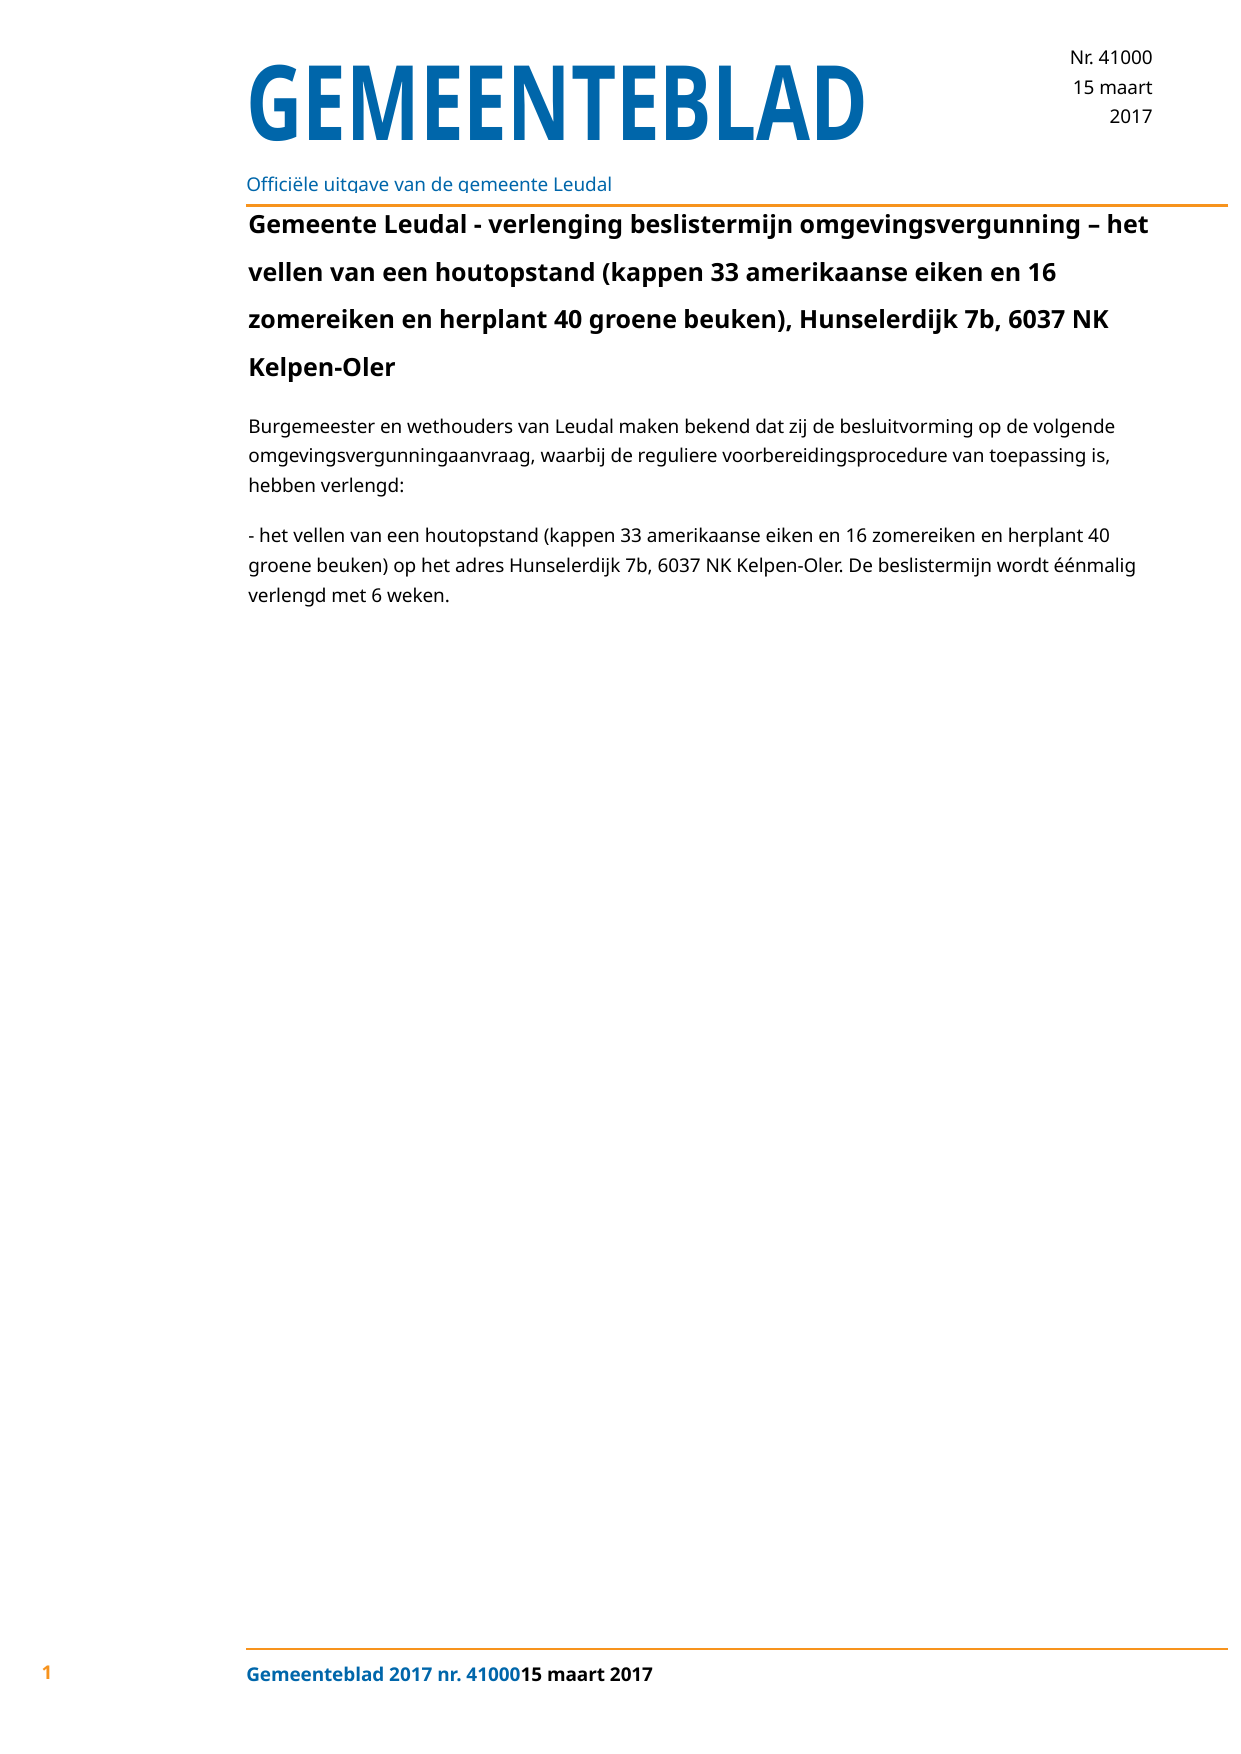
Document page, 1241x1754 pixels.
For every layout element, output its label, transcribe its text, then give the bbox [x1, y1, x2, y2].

text Gemeente Leudal - verlenging beslistermijn omgevingsvergunning – het vellen van een houtopstand (kappen 33 amerikaanse eiken en 16 zomereiken en herplant 40 groene beuken), Hunselerdijk 7b, 6037 NK Kelpen-Oler [248, 207, 1152, 384]
text Burgemeester en wethouders van Leudal maken bekend dat zij de besluitvorming op de volgende omgevingsvergunningaanvraag, waarbij de reguliere voorbereidingsprocedure van toepassing is, hebben verlengd: [248, 413, 1152, 498]
picture [41, 47, 231, 172]
text - het vellen van een houtopstand (kappen 33 amerikaanse eiken en 16 zomereiken en herplant 40 groene beuken) op het adres Hunselerdijk 7b, 6037 NK Kelpen-Oler. De beslistermijn wordt éénmalig verlengd met 6 weken. [248, 523, 1152, 608]
